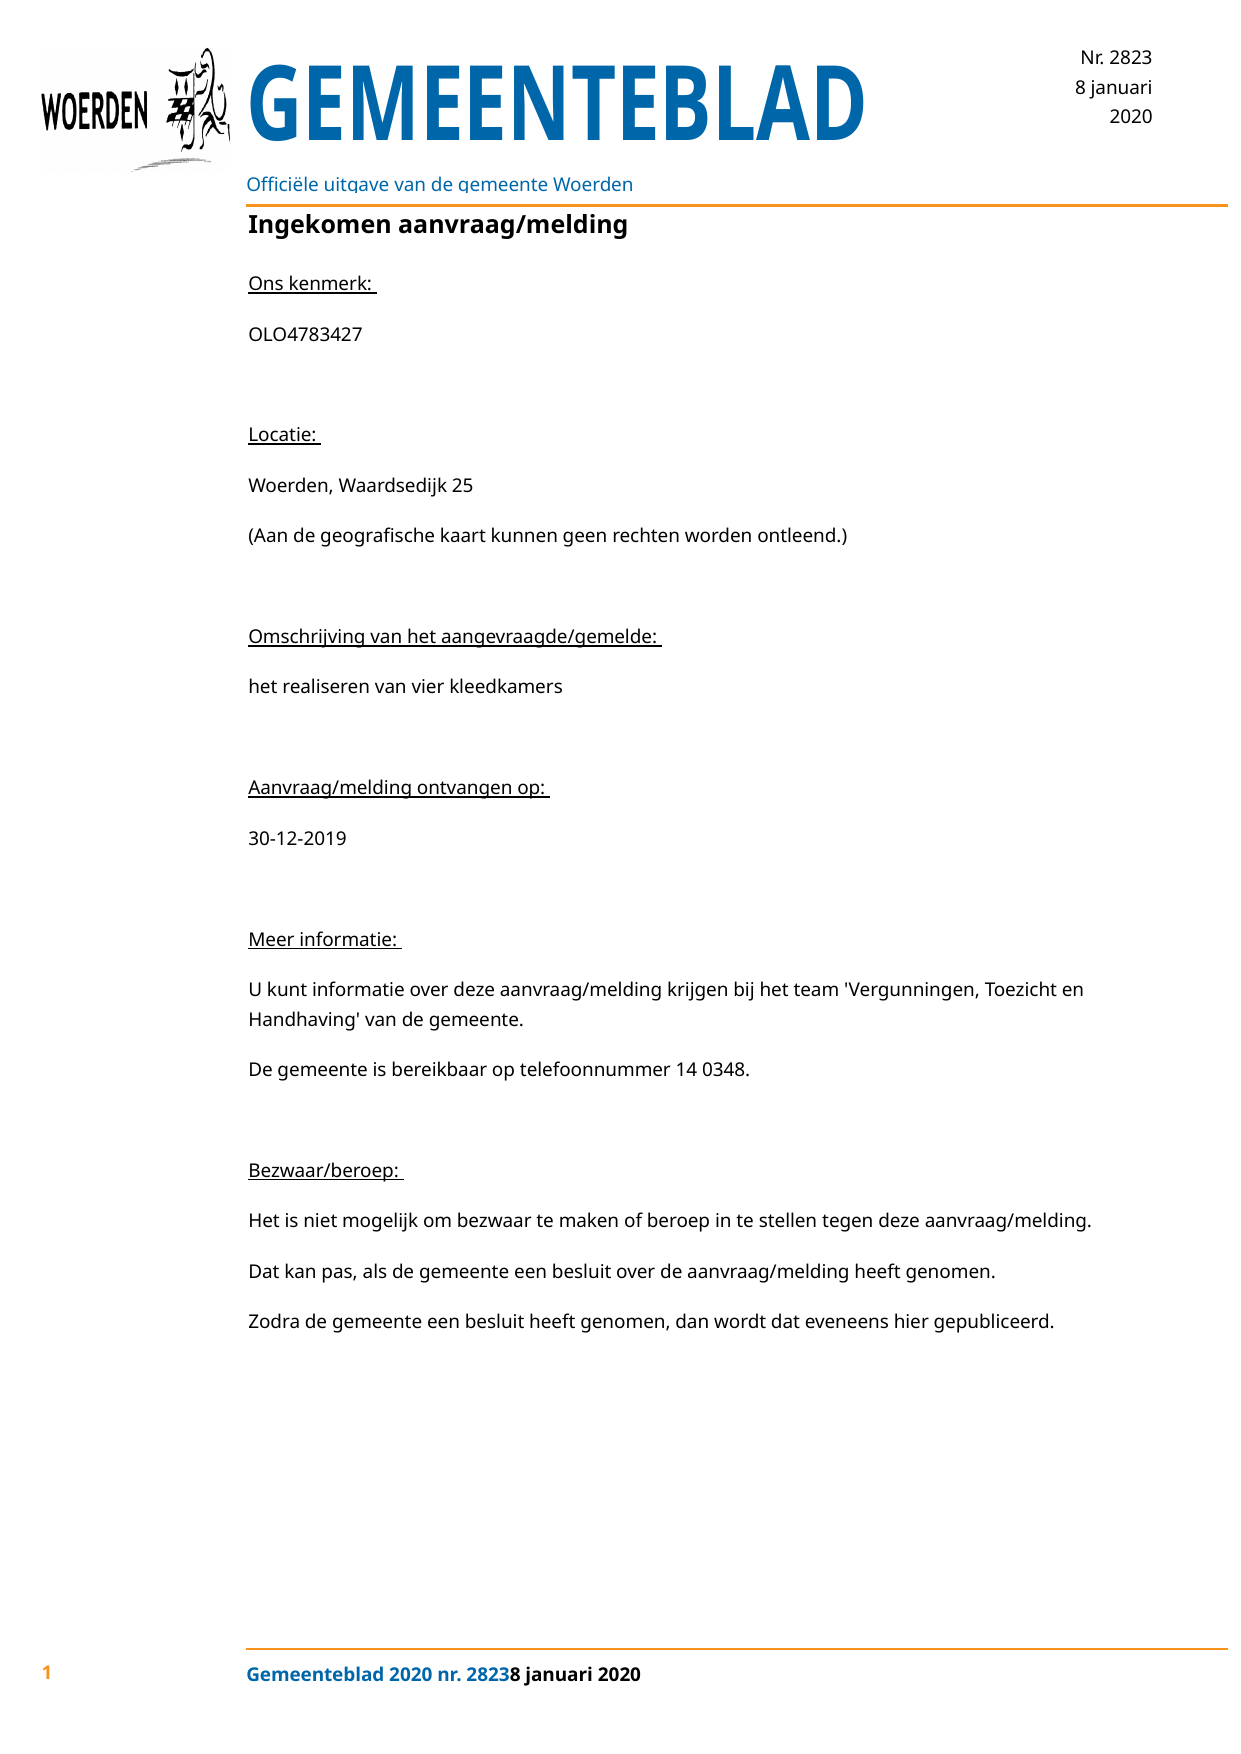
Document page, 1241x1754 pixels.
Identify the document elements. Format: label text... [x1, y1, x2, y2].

text Aanvraag/melding ontvangen op: [248, 774, 1152, 800]
text Dat kan pas, als de gemeente een besluit over de aanvraag/melding heeft genomen. [248, 1258, 1152, 1283]
text 30-12-2019 [248, 825, 1152, 851]
picture [41, 47, 231, 172]
text Meer informatie: [248, 926, 1152, 951]
text Omschrijving van het aangevraagde/gemelde: [248, 623, 1152, 649]
text Ingekomen aanvraag/melding [248, 207, 1152, 241]
text het realiseren van vier kleedkamers [248, 674, 1152, 699]
text U kunt informatie over deze aanvraag/melding krijgen bij het team 'Vergunningen, Toezicht en Handhaving' van de gemeente. [248, 976, 1152, 1031]
text Locatie: [248, 422, 1152, 447]
text Het is niet mogelijk om bezwaar te maken of beroep in te stellen tegen deze aanvraag/melding. [248, 1207, 1152, 1233]
text Zodra de gemeente een besluit heeft genomen, dan wordt dat eveneens hier gepubliceerd. [248, 1308, 1152, 1334]
text Woerden, Waardsedijk 25 [248, 472, 1152, 498]
text OLO4783427 [248, 321, 1152, 346]
text De gemeente is bereikbaar op telefoonnummer 14 0348. [248, 1056, 1152, 1082]
text (Aan de geografische kaart kunnen geen rechten worden ontleend.) [248, 522, 1152, 548]
text Ons kenmerk: [248, 270, 1152, 296]
text Bezwaar/beroep: [248, 1157, 1152, 1183]
